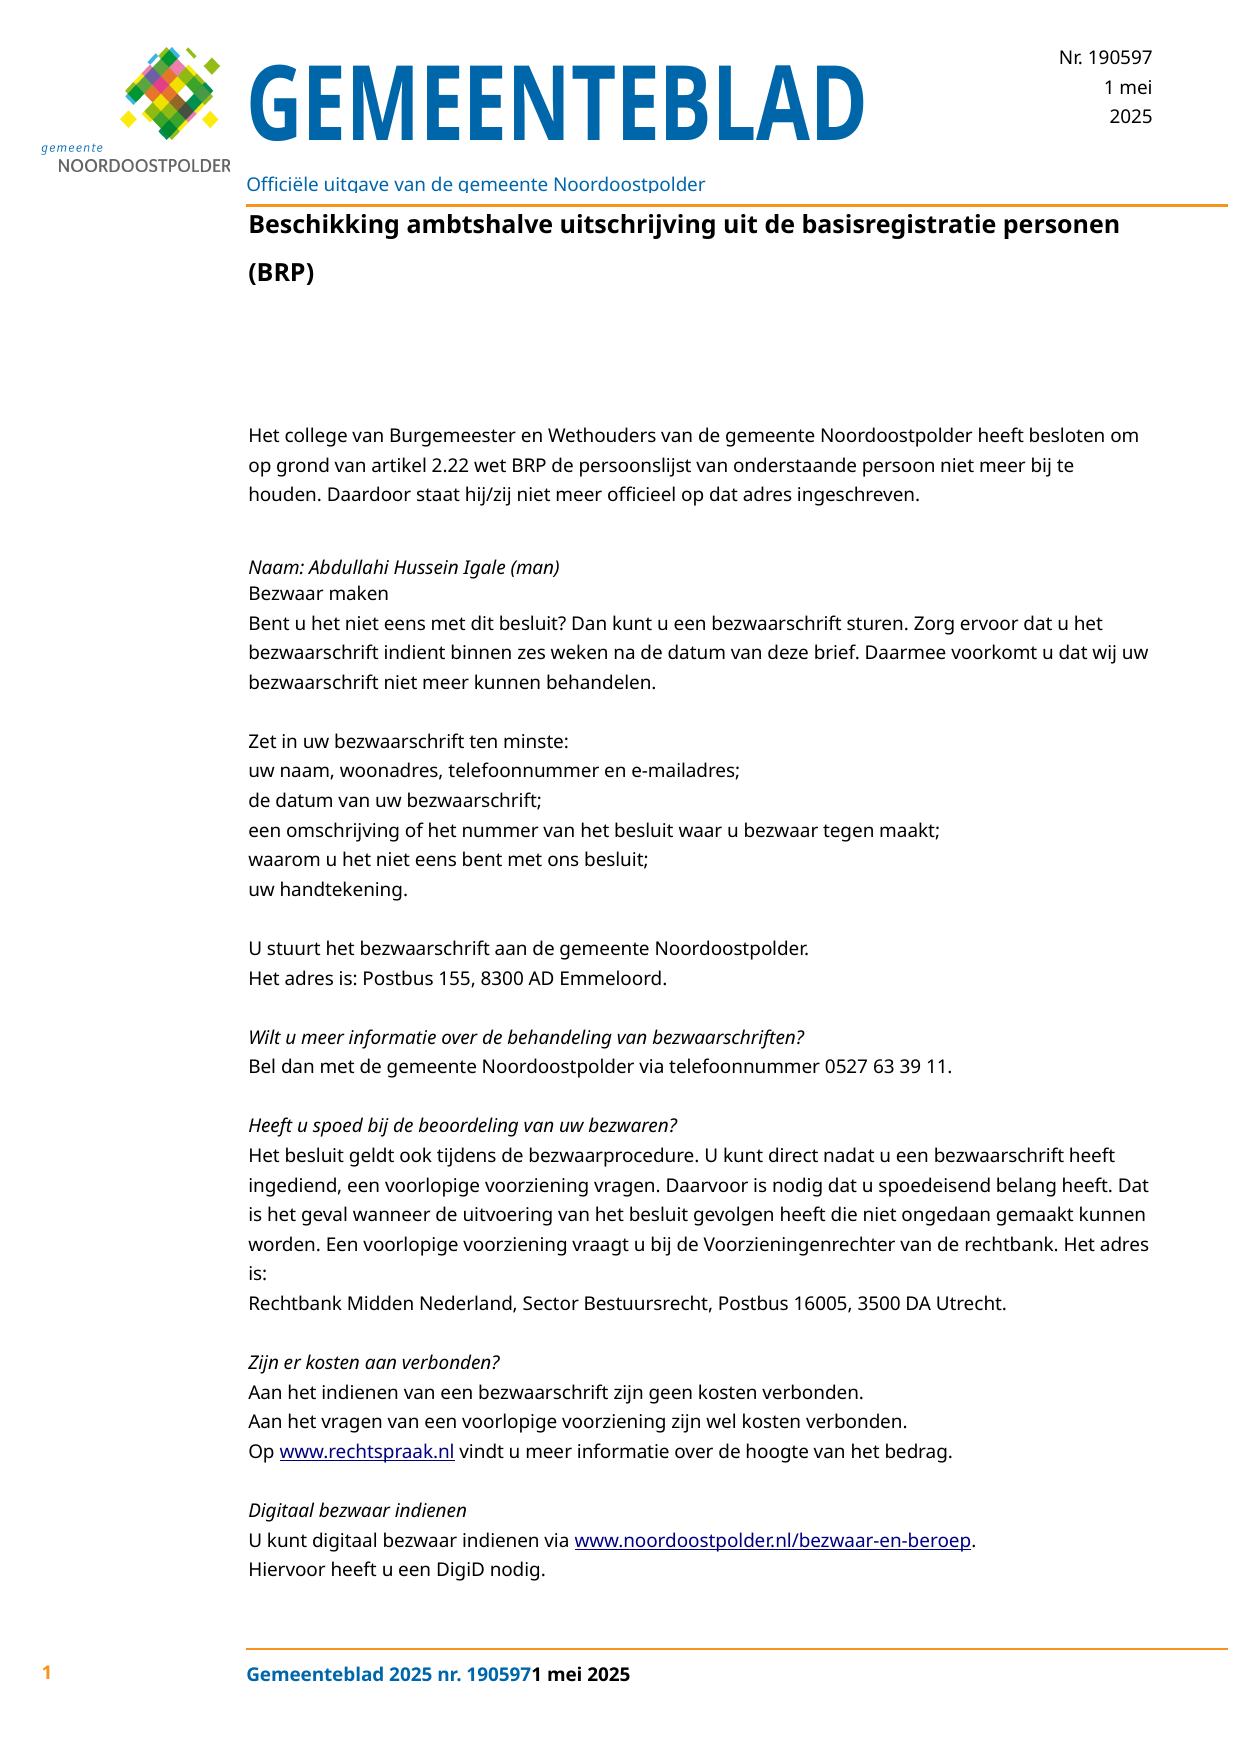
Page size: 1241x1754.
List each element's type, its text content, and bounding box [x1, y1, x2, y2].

text Naam: Abdullahi Hussein Igale (man) [248, 554, 1152, 580]
text Aan het vragen van een voorlopige voorziening zijn wel kosten verbonden. [248, 1408, 1152, 1434]
picture [41, 47, 231, 172]
text Hiervoor heeft u een DigiD nodig. [248, 1556, 1152, 1582]
text Het besluit geldt ook tijdens de bezwaarprocedure. U kunt direct nadat u een bezwaarschrift heeft ingediend, een voorlopige voorziening vragen. Daarvoor is nodig dat u spoedeisend belang heeft. Dat is het geval wanneer de uitvoering van het besluit gevolgen heeft die niet ongedaan gemaakt kunnen worden. Een voorlopige voorziening vraagt u bij de Voorzieningenrechter van de rechtbank. Het adres is: [248, 1142, 1152, 1286]
text Rechtbank Midden Nederland, Sector Bestuursrecht, Postbus 16005, 3500 DA Utrecht. [248, 1290, 1152, 1316]
text Digitaal bezwaar indienen [248, 1497, 1152, 1523]
text Zijn er kosten aan verbonden? [248, 1349, 1152, 1375]
text Heeft u spoed bij de beoordeling van uw bezwaren? [248, 1113, 1152, 1138]
text Het adres is: Postbus 155, 8300 AD Emmeloord. [248, 965, 1152, 990]
text uw handtekening. [248, 876, 1152, 902]
text de datum van uw bezwaarschrift; [248, 787, 1152, 813]
text Zet in uw bezwaarschrift ten minste: [248, 728, 1152, 754]
text Wilt u meer informatie over de behandeling van bezwaarschriften? [248, 1024, 1152, 1049]
text Aan het indienen van een bezwaarschrift zijn geen kosten verbonden. [248, 1379, 1152, 1404]
text U stuurt het bezwaarschrift aan de gemeente Noordoostpolder. [248, 935, 1152, 961]
text een omschrijving of het nummer van het besluit waar u bezwaar tegen maakt; [248, 817, 1152, 842]
text Bent u het niet eens met dit besluit? Dan kunt u een bezwaarschrift sturen. Zorg ervoor dat u het bezwaarschrift indient binnen zes weken na de datum van deze brief. Daarmee voorkomt u dat wij uw bezwaarschrift niet meer kunnen behandelen. [248, 610, 1152, 694]
text Op www.rechtspraak.nl vindt u meer informatie over de hoogte van het bedrag. [248, 1438, 1152, 1464]
text Bezwaar maken [248, 580, 1152, 606]
text Beschikking ambtshalve uitschrijving uit de basisregistratie personen (BRP) [248, 207, 1152, 288]
text waarom u het niet eens bent met ons besluit; [248, 846, 1152, 872]
text uw naam, woonadres, telefoonnummer en e-mailadres; [248, 758, 1152, 783]
text Bel dan met de gemeente Noordoostpolder via telefoonnummer 0527 63 39 11. [248, 1053, 1152, 1079]
text Het college van Burgemeester en Wethouders van de gemeente Noordoostpolder heeft besloten om op grond van artikel 2.22 wet BRP de persoonslijst van onderstaande persoon niet meer bij te houden. Daardoor staat hij/zij niet meer officieel op dat adres ingeschreven. [248, 422, 1152, 507]
text U kunt digitaal bezwaar indienen via www.noordoostpolder.nl/bezwaar-en-beroep. [248, 1527, 1152, 1552]
